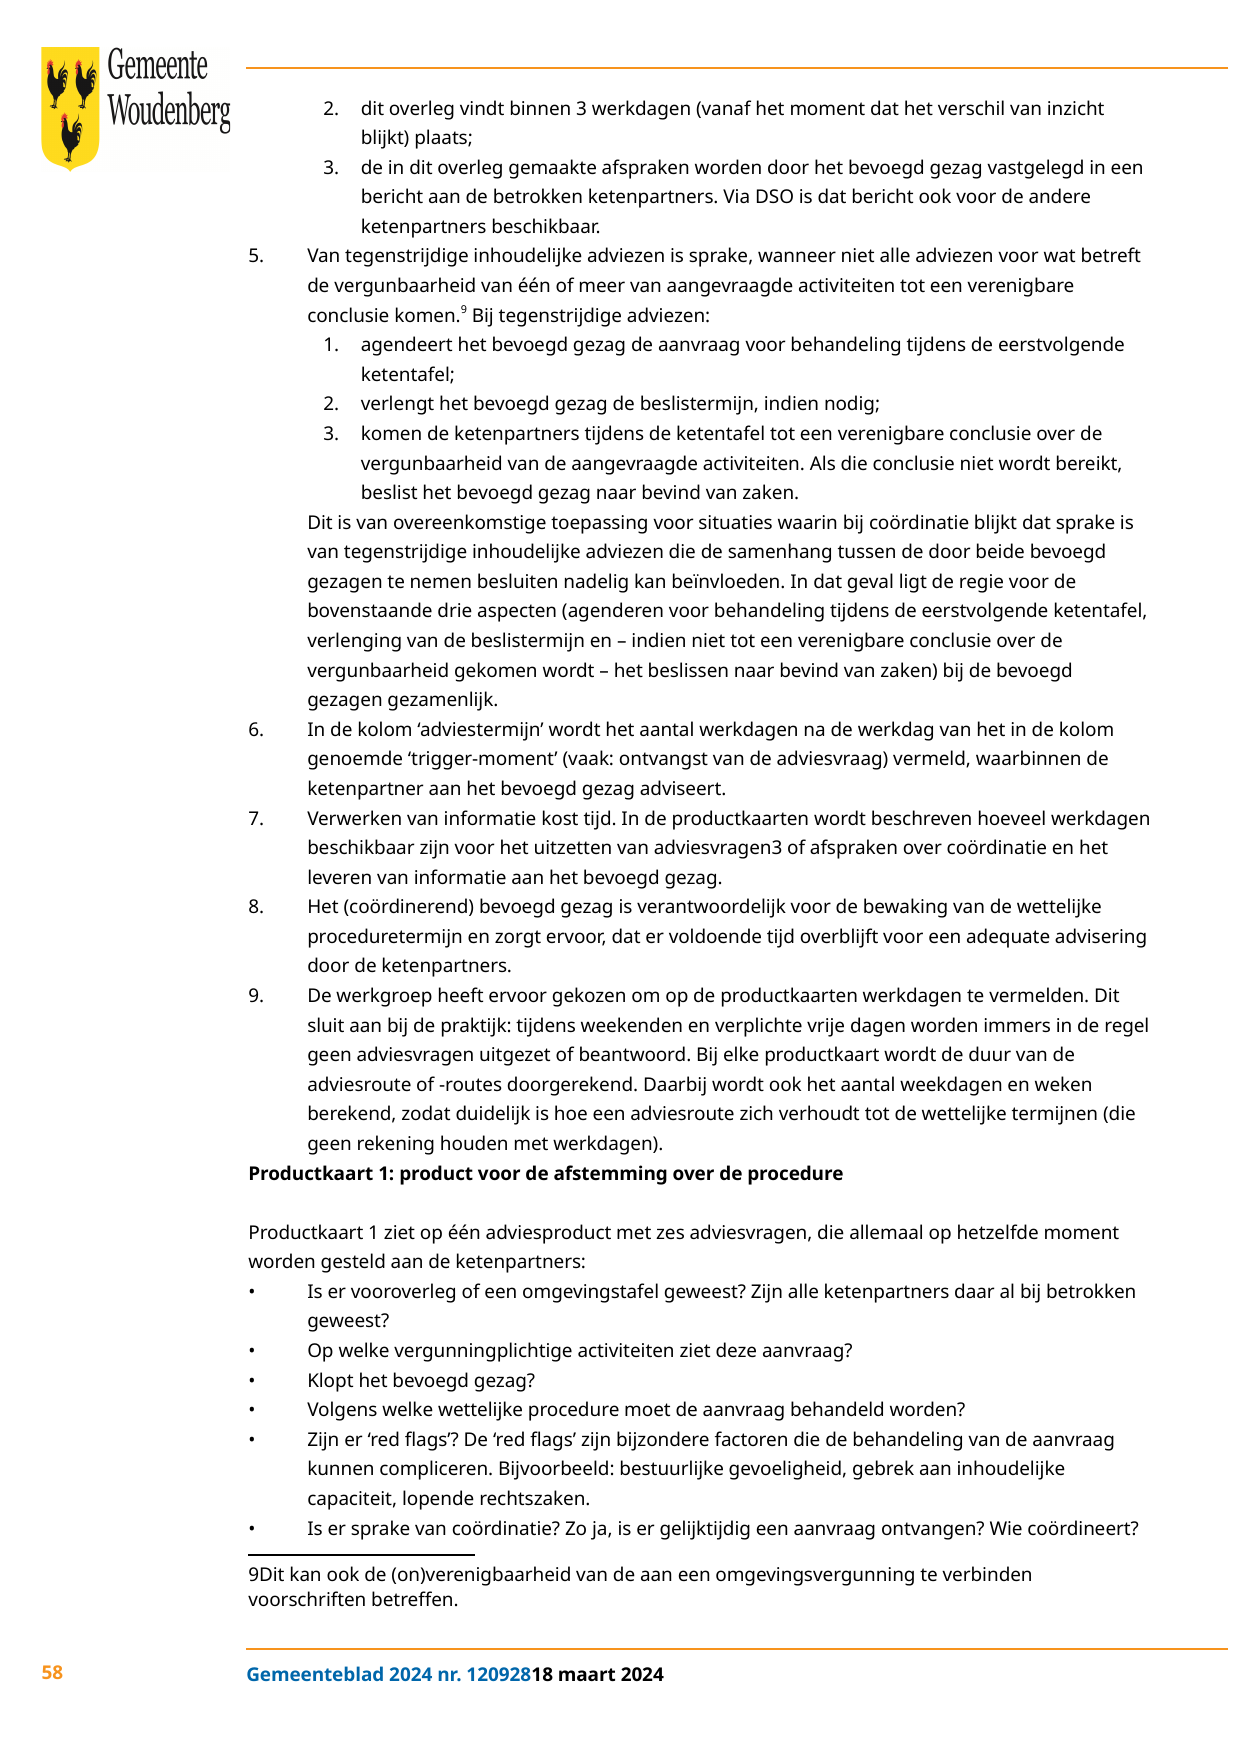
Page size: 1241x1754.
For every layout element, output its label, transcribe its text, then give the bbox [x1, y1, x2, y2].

list Verwerken van informatie kost tijd. In de productkaarten wordt beschreven hoeveel werkdagen beschikbaar zijn voor het uitzetten van adviesvragen3 of afspraken over coördinatie en het leveren van informatie aan het bevoegd gezag. [248, 805, 1152, 890]
list Op welke vergunningplichtige activiteiten ziet deze aanvraag? [248, 1337, 1152, 1363]
list Klopt het bevoegd gezag? [248, 1367, 1152, 1393]
list verlengt het bevoegd gezag de beslistermijn, indien nodig; [323, 391, 1152, 416]
list agendeert het bevoegd gezag de aanvraag voor behandeling tijdens de eerstvolgende ketentafel; [323, 331, 1152, 387]
list dit overleg vindt binnen 3 werkdagen (vanaf het moment dat het verschil van inzicht blijkt) plaats; [323, 95, 1152, 150]
text Productkaart 1: product voor de afstemming over de procedure [248, 1160, 1152, 1186]
list komen de ketenpartners tijdens de ketentafel tot een verenigbare conclusie over de vergunbaarheid van de aangevraagde activiteiten. Als die conclusie niet wordt bereikt, beslist het bevoegd gezag naar bevind van zaken. [323, 420, 1152, 505]
list Zijn er ‘red flags’? De ‘red flags’ zijn bijzondere factoren die de behandeling van de aanvraag kunnen compliceren. Bijvoorbeeld: bestuurlijke gevoeligheid, gebrek aan inhoudelijke capaciteit, lopende rechtszaken. [248, 1426, 1152, 1511]
list Dit kan ook de (on)verenigbaarheid van de aan een omgevingsvergunning te verbinden voorschriften betreffen. [248, 1561, 1152, 1612]
list Van tegenstrijdige inhoudelijke adviezen is sprake, wanneer niet alle adviezen voor wat betreft de vergunbaarheid van één of meer van aangevraagde activiteiten tot een verenigbare conclusie komen. Bij tegenstrijdige adviezen: [248, 243, 1152, 328]
list Is er vooroverleg of een omgevingstafel geweest? Zijn alle ketenpartners daar al bij betrokken geweest? [248, 1278, 1152, 1333]
picture [41, 47, 231, 172]
list In de kolom ‘adviestermijn’ wordt het aantal werkdagen na de werkdag van het in de kolom genoemde ‘trigger-moment’ (vaak: ontvangst van de adviesvraag) vermeld, waarbinnen de ketenpartner aan het bevoegd gezag adviseert. [248, 716, 1152, 801]
list Is er sprake van coördinatie? Zo ja, is er gelijktijdig een aanvraag ontvangen? Wie coördineert? [248, 1515, 1152, 1541]
list Dit is van overeenkomstige toepassing voor situaties waarin bij coördinatie blijkt dat sprake is van tegenstrijdige inhoudelijke adviezen die de samenhang tussen de door beide bevoegd gezagen te nemen besluiten nadelig kan beïnvloeden. In dat geval ligt de regie voor de bovenstaande drie aspecten (agenderen voor behandeling tijdens de eerstvolgende ketentafel, verlenging van de beslistermijn en – indien niet tot een verenigbare conclusie over de vergunbaarheid gekomen wordt – het beslissen naar bevind van zaken) bij de bevoegd gezagen gezamenlijk. [248, 509, 1152, 712]
list De werkgroep heeft ervoor gekozen om op de productkaarten werkdagen te vermelden. Dit sluit aan bij de praktijk: tijdens weekenden en verplichte vrije dagen worden immers in de regel geen adviesvragen uitgezet of beantwoord. Bij elke productkaart wordt de duur van de adviesroute of -routes doorgerekend. Daarbij wordt ook het aantal weekdagen en weken berekend, zodat duidelijk is hoe een adviesroute zich verhoudt tot de wettelijke termijnen (die geen rekening houden met werkdagen). [248, 982, 1152, 1156]
list Volgens welke wettelijke procedure moet de aanvraag behandeld worden? [248, 1396, 1152, 1422]
list de in dit overleg gemaakte afspraken worden door het bevoegd gezag vastgelegd in een bericht aan de betrokken ketenpartners. Via DSO is dat bericht ook voor de andere ketenpartners beschikbaar. [323, 154, 1152, 239]
text Productkaart 1 ziet op één adviesproduct met zes adviesvragen, die allemaal op hetzelfde moment worden gesteld aan de ketenpartners: [248, 1219, 1152, 1274]
list Het (coördinerend) bevoegd gezag is verantwoordelijk voor de bewaking van de wettelijke proceduretermijn en zorgt ervoor, dat er voldoende tijd overblijft voor een adequate advisering door de ketenpartners. [248, 893, 1152, 978]
